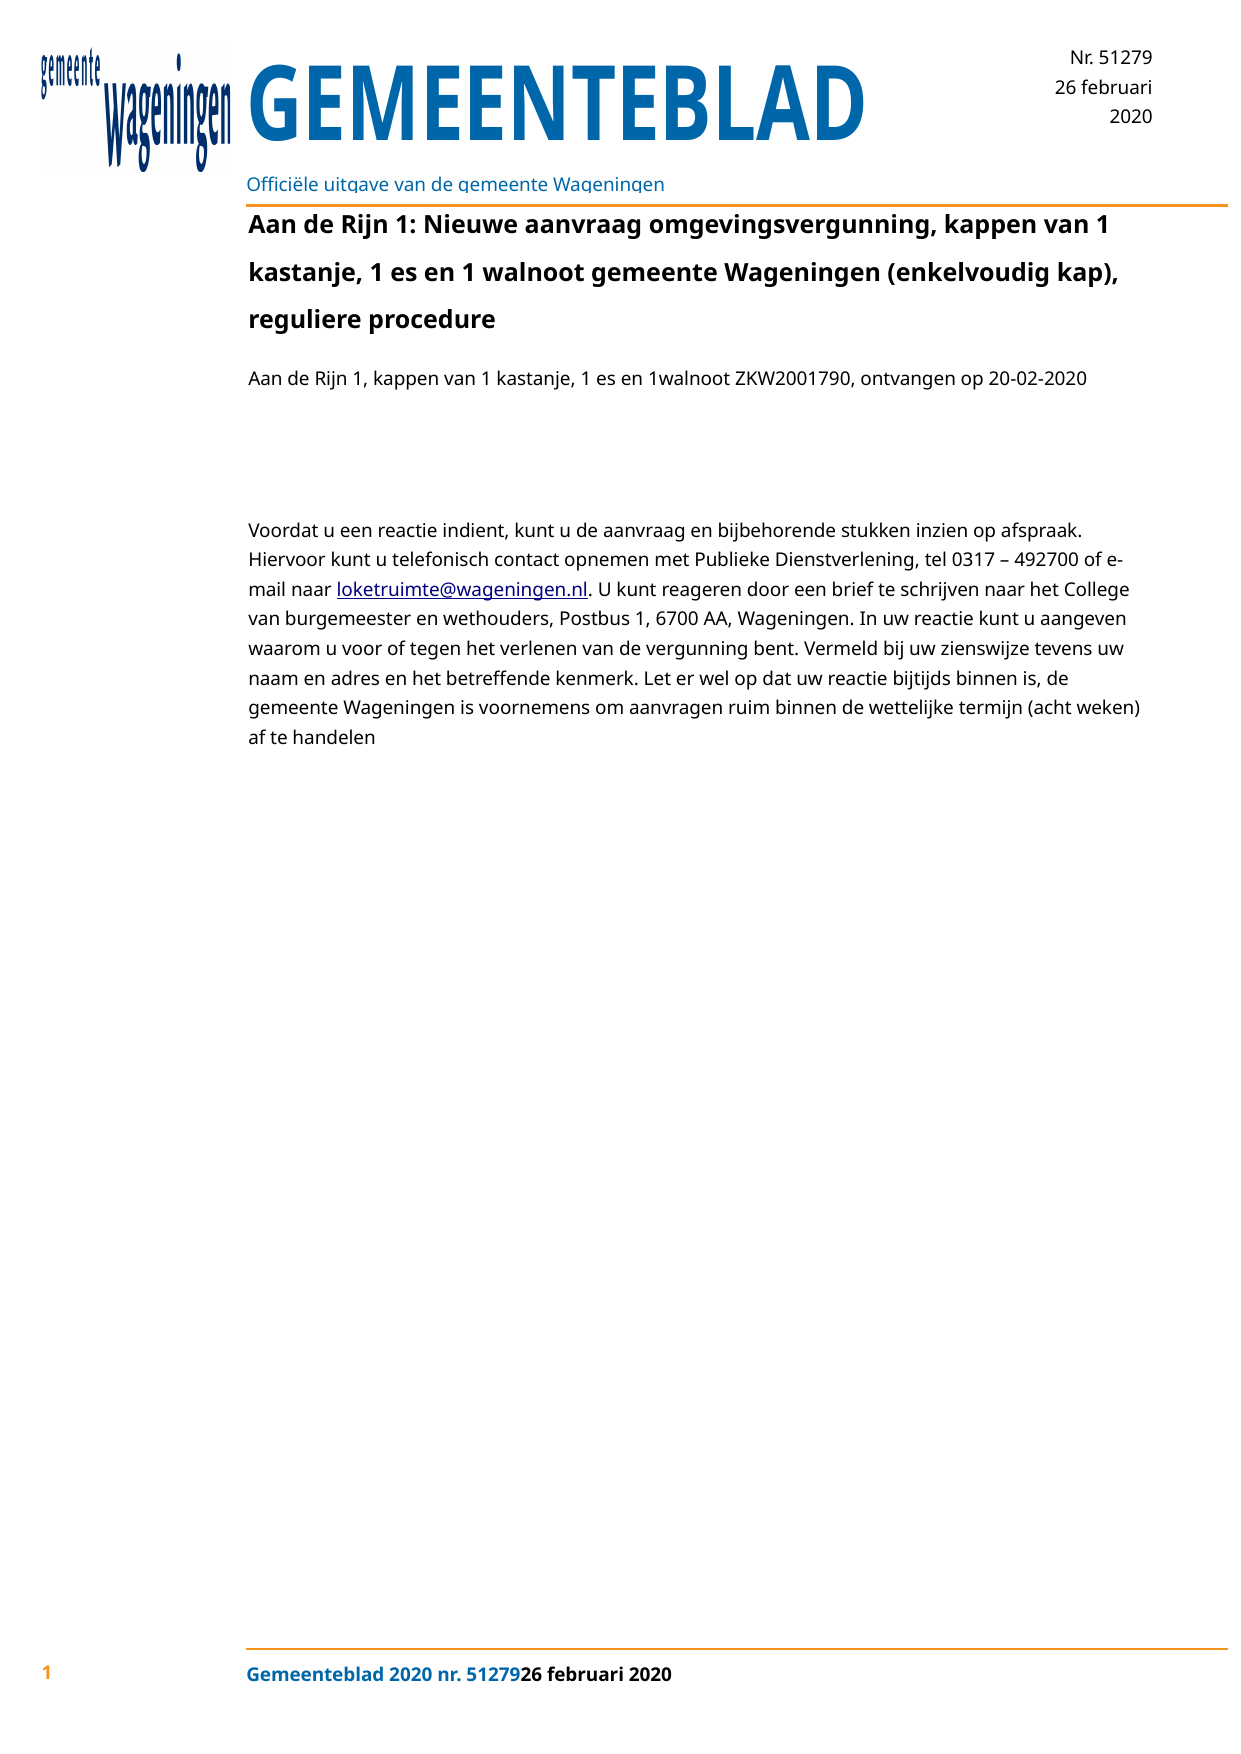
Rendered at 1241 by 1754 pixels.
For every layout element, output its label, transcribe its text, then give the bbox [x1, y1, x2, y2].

text Voordat u een reactie indient, kunt u de aanvraag en bijbehorende stukken inzien op afspraak. Hiervoor kunt u telefonisch contact opnemen met Publieke Dienstverlening, tel 0317 – 492700 of e-mail naar loketruimte@wageningen.nl. U kunt reageren door een brief te schrijven naar het College van burgemeester en wethouders, Postbus 1, 6700 AA, Wageningen. In uw reactie kunt u aangeven waarom u voor of tegen het verlenen van de vergunning bent. Vermeld bij uw zienswijze tevens uw naam en adres en het betreffende kenmerk. Let er wel op dat uw reactie bijtijds binnen is, de gemeente Wageningen is voornemens om aanvragen ruim binnen de wettelijke termijn (acht weken) af te handelen [248, 517, 1152, 749]
picture [41, 47, 231, 172]
text Aan de Rijn 1, kappen van 1 kastanje, 1 es en 1walnoot ZKW2001790, ontvangen op 20-02-2020 [248, 366, 1152, 391]
text Aan de Rijn 1: Nieuwe aanvraag omgevingsvergunning, kappen van 1 kastanje, 1 es en 1 walnoot gemeente Wageningen (enkelvoudig kap), reguliere procedure [248, 207, 1152, 336]
